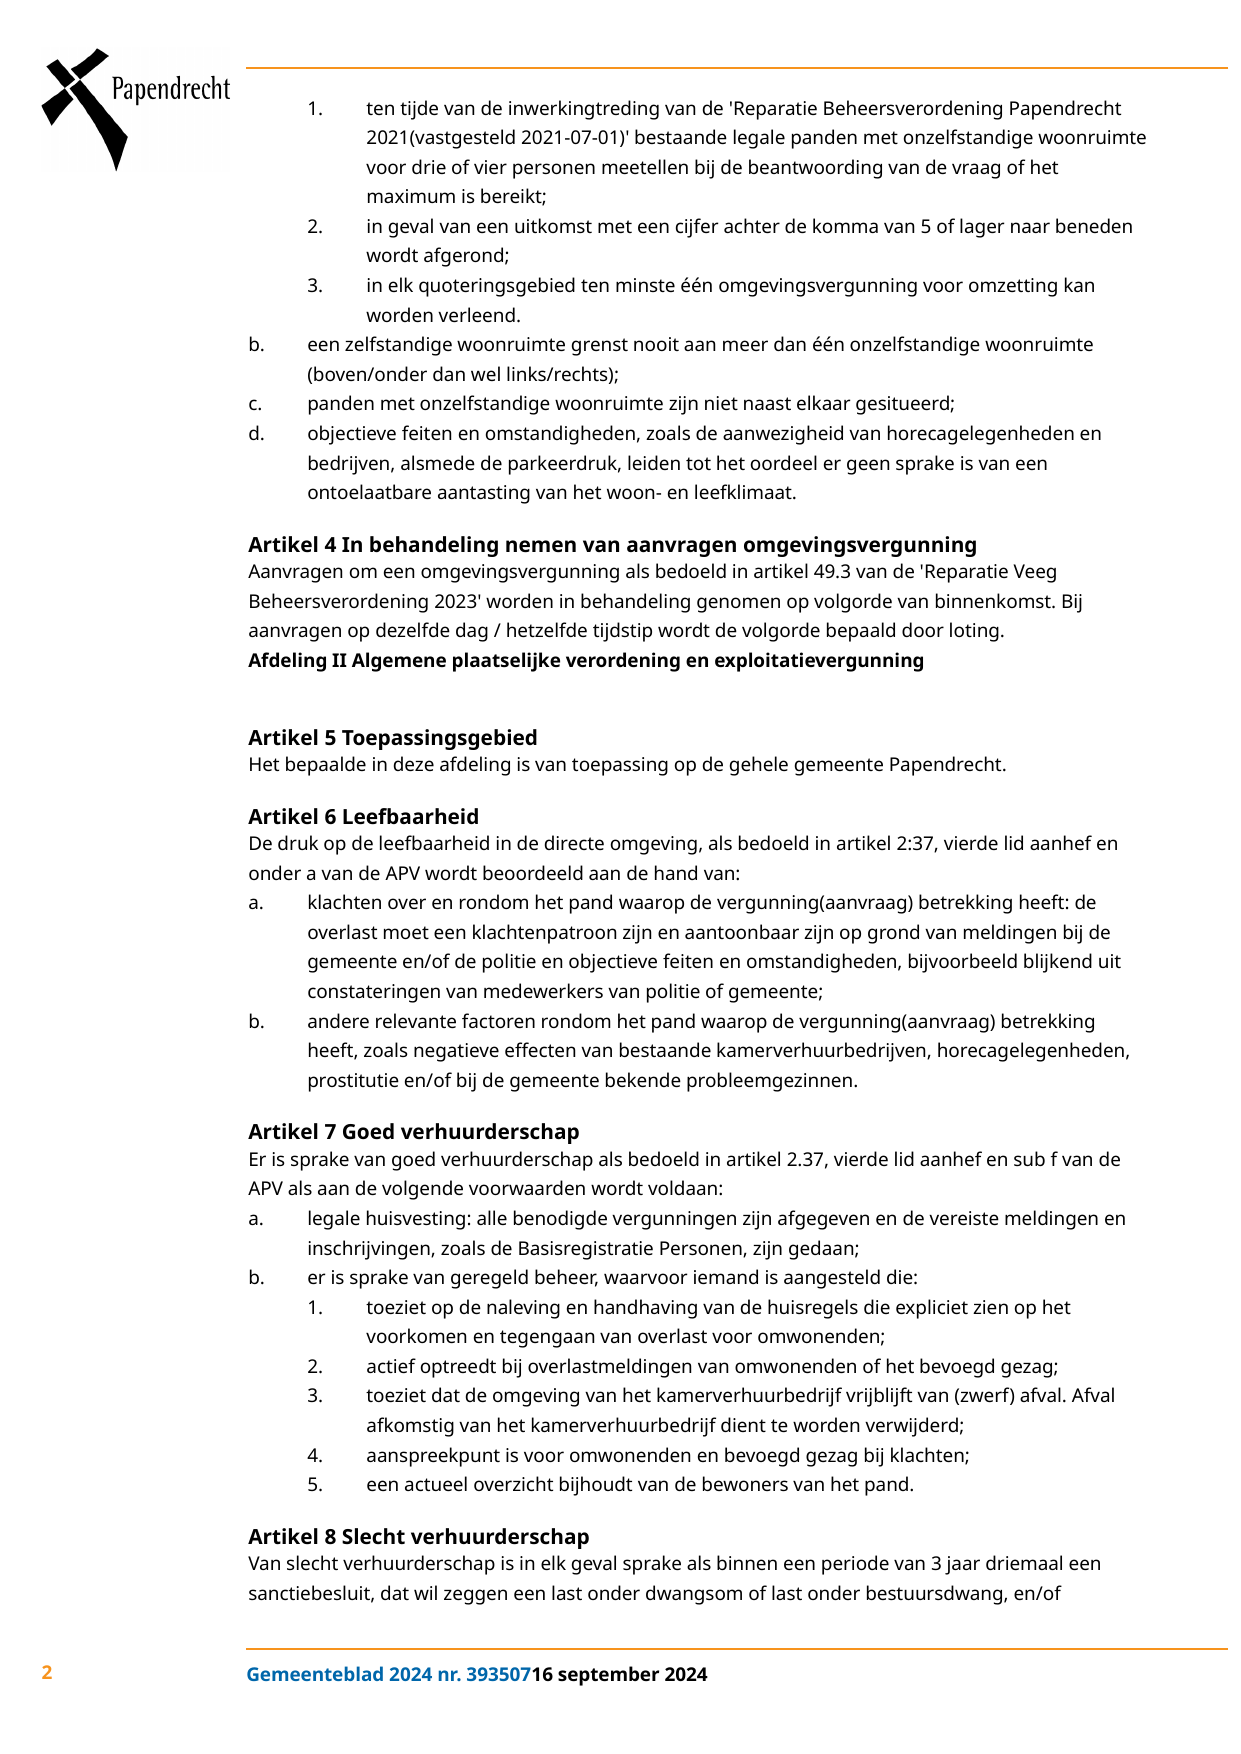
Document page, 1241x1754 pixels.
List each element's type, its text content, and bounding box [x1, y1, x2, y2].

picture [41, 47, 231, 172]
list er is sprake van geregeld beheer, waarvoor iemand is aangesteld die: [248, 1264, 1152, 1290]
text Artikel 8 Slecht verhuurderschap [248, 1522, 1152, 1550]
list toeziet op de naleving en handhaving van de huisregels die expliciet zien op het voorkomen en tegengaan van overlast voor omwonenden; [307, 1294, 1152, 1349]
text Van slecht verhuurderschap is in elk geval sprake als binnen een periode van 3 jaar driemaal een sanctiebesluit, dat wil zeggen een last onder dwangsom of last onder bestuursdwang, en/of [248, 1550, 1152, 1606]
list een zelfstandige woonruimte grenst nooit aan meer dan één onzelfstandige woonruimte (boven/onder dan wel links/rechts); [248, 331, 1152, 387]
list objectieve feiten en omstandigheden, zoals de aanwezigheid van horecagelegenheden en bedrijven, alsmede de parkeerdruk, leiden tot het oordeel er geen sprake is van een ontoelaatbare aantasting van het woon- en leefklimaat. [248, 420, 1152, 505]
text Artikel 6 Leefbaarheid [248, 802, 1152, 830]
text De druk op de leefbaarheid in de directe omgeving, als bedoeld in artikel 2:37, vierde lid aanhef en onder a van de APV wordt beoordeeld aan de hand van: [248, 830, 1152, 886]
text Aanvragen om een omgevingsvergunning als bedoeld in artikel 49.3 van de 'Reparatie Veeg Beheersverordening 2023' worden in behandeling genomen op volgorde van binnenkomst. Bij aanvragen op dezelfde dag / hetzelfde tijdstip wordt de volgorde bepaald door loting. [248, 558, 1152, 643]
list toeziet dat de omgeving van het kamerverhuurbedrijf vrijblijft van (zwerf) afval. Afval afkomstig van het kamerverhuurbedrijf dient te worden verwijderd; [307, 1383, 1152, 1438]
list in elk quoteringsgebied ten minste één omgevingsvergunning voor omzetting kan worden verleend. [307, 272, 1152, 328]
list actief optreedt bij overlastmeldingen van omwonenden of het bevoegd gezag; [307, 1353, 1152, 1379]
list panden met onzelfstandige woonruimte zijn niet naast elkaar gesitueerd; [248, 391, 1152, 416]
list in geval van een uitkomst met een cijfer achter de komma van 5 of lager naar beneden wordt afgerond; [307, 213, 1152, 268]
list een actueel overzicht bijhoudt van de bewoners van het pand. [307, 1471, 1152, 1497]
list klachten over en rondom het pand waarop de vergunning(aanvraag) betrekking heeft: de overlast moet een klachtenpatroon zijn en aantoonbaar zijn op grond van meldingen bij de gemeente en/of de politie en objectieve feiten en omstandigheden, bijvoorbeeld blijkend uit constateringen van medewerkers van politie of gemeente; [248, 889, 1152, 1004]
list andere relevante factoren rondom het pand waarop de vergunning(aanvraag) betrekking heeft, zoals negatieve effecten van bestaande kamerverhuurbedrijven, horecagelegenheden, prostitutie en/of bij de gemeente bekende probleemgezinnen. [248, 1008, 1152, 1093]
text Afdeling II Algemene plaatselijke verordening en exploitatievergunning [248, 647, 1152, 673]
list ten tijde van de inwerkingtreding van de 'Reparatie Beheersverordening Papendrecht 2021(vastgesteld 2021-07-01)' bestaande legale panden met onzelfstandige woonruimte voor drie of vier personen meetellen bij de beantwoording van de vraag of het maximum is bereikt; [307, 95, 1152, 209]
text Er is sprake van goed verhuurderschap als bedoeld in artikel 2.37, vierde lid aanhef en sub f van de APV als aan de volgende voorwaarden wordt voldaan: [248, 1146, 1152, 1201]
text Het bepaalde in deze afdeling is van toepassing op de gehele gemeente Papendrecht. [248, 752, 1152, 777]
list legale huisvesting: alle benodigde vergunningen zijn afgegeven en de vereiste meldingen en inschrijvingen, zoals de Basisregistratie Personen, zijn gedaan; [248, 1205, 1152, 1260]
text Artikel 5 Toepassingsgebied [248, 723, 1152, 752]
list aanspreekpunt is voor omwonenden en bevoegd gezag bij klachten; [307, 1442, 1152, 1467]
text Artikel 7 Goed verhuurderschap [248, 1117, 1152, 1146]
text Artikel 4 In behandeling nemen van aanvragen omgevingsvergunning [248, 530, 1152, 558]
